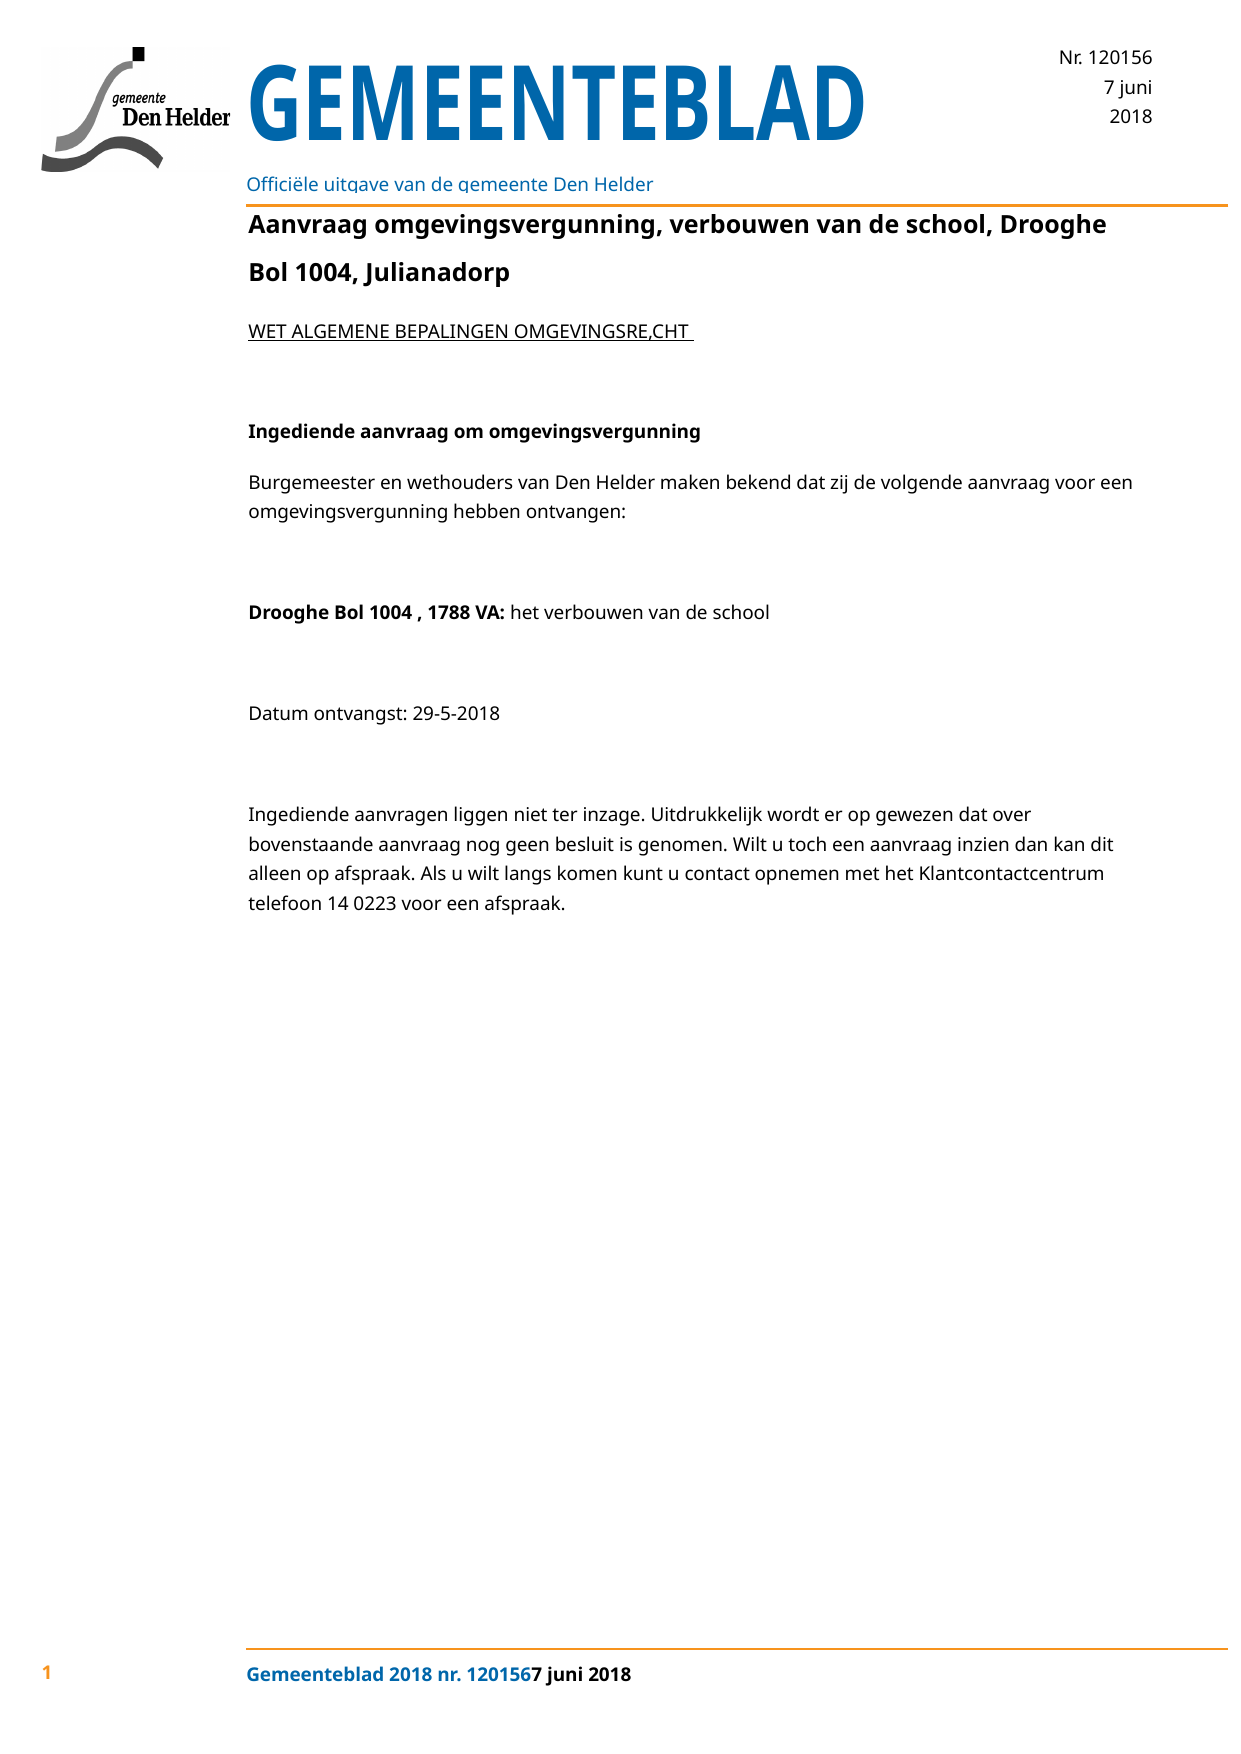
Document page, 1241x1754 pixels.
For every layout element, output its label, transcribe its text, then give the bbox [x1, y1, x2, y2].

text WET ALGEMENE BEPALINGEN OMGEVINGSRE,CHT [248, 318, 1152, 344]
picture [41, 47, 231, 172]
text Ingediende aanvragen liggen niet ter inzage. Uitdrukkelijk wordt er op gewezen dat over bovenstaande aanvraag nog geen besluit is genomen. Wilt u toch een aanvraag inzien dan kan dit alleen op afspraak. Als u wilt langs komen kunt u contact opnemen met het Klantcontactcentrum telefoon 14 0223 voor een afspraak. [248, 801, 1152, 916]
text Ingediende aanvraag om omgevingsvergunning [248, 419, 1152, 444]
text Datum ontvangst: 29-5-2018 [248, 700, 1152, 726]
text Burgemeester en wethouders van Den Helder maken bekend dat zij de volgende aanvraag voor een omgevingsvergunning hebben ontvangen: [248, 469, 1152, 524]
text Drooghe Bol 1004 , 1788 VA: het verbouwen van de school [248, 599, 1152, 625]
text Aanvraag omgevingsvergunning, verbouwen van de school, Drooghe Bol 1004, Julianadorp [248, 207, 1152, 288]
